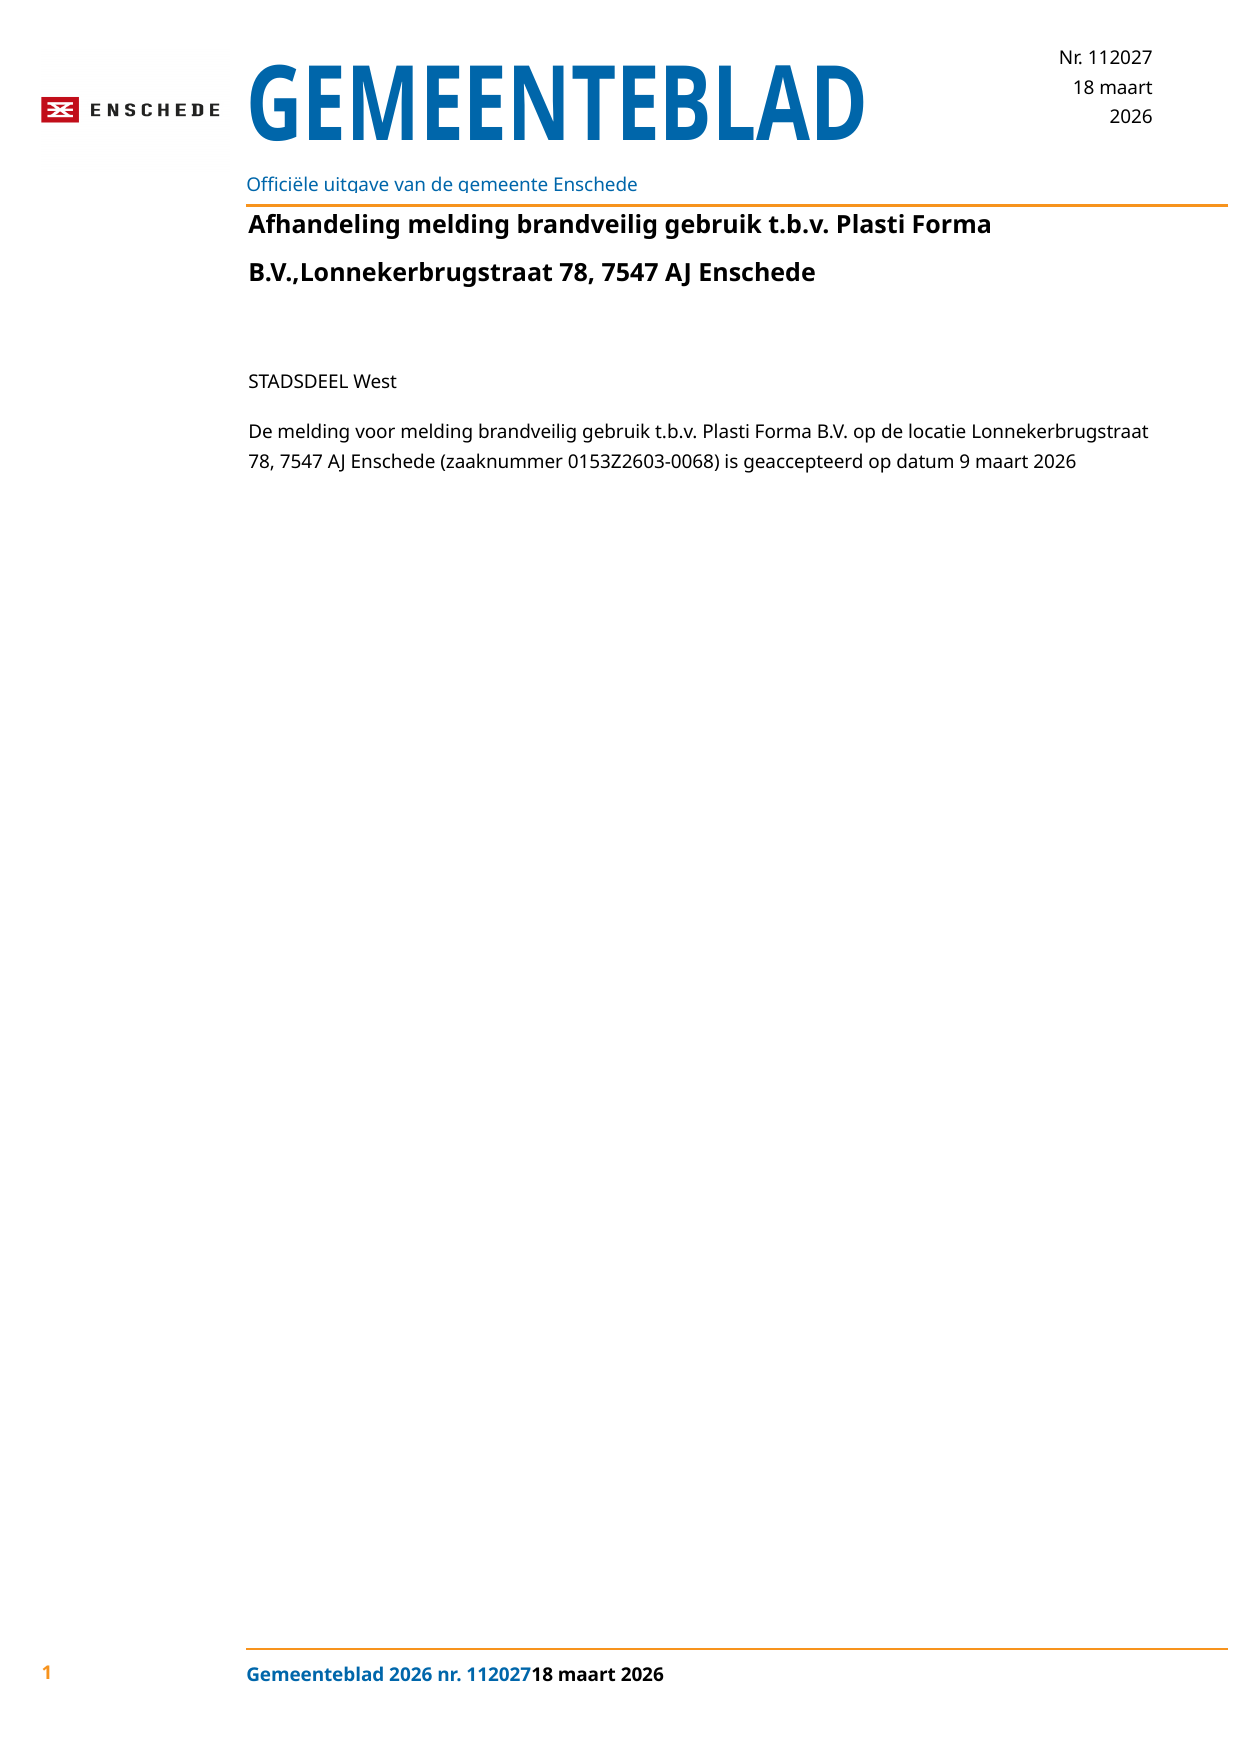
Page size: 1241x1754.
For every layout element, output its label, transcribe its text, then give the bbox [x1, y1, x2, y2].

picture [41, 47, 231, 172]
text STADSDEEL West [248, 368, 1152, 394]
text De melding voor melding brandveilig gebruik t.b.v. Plasti Forma B.V. op de locatie Lonnekerbrugstraat 78, 7547 AJ Enschede (zaaknummer 0153Z2603-0068) is geaccepteerd op datum 9 maart 2026 [248, 419, 1152, 474]
text Afhandeling melding brandveilig gebruik t.b.v. Plasti Forma B.V.,Lonnekerbrugstraat 78, 7547 AJ Enschede [248, 207, 1152, 288]
